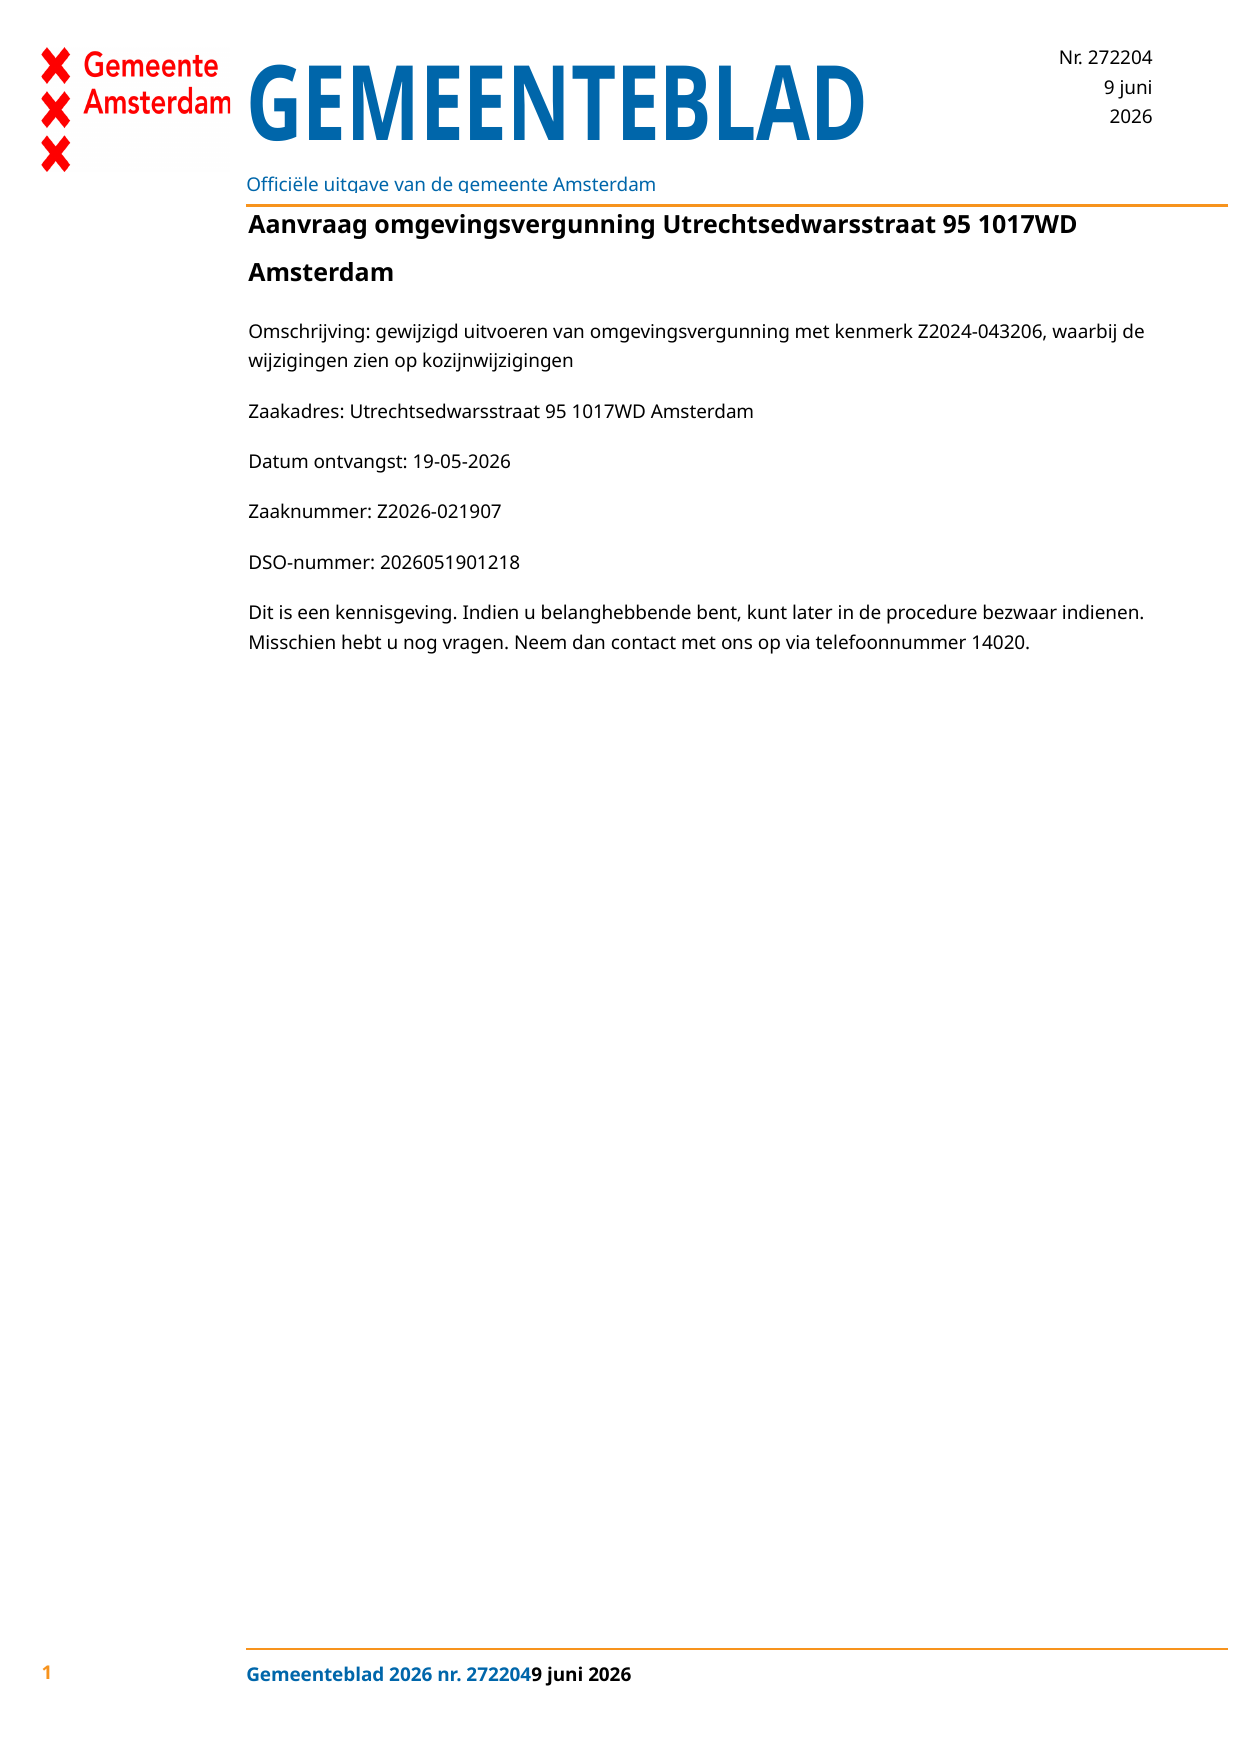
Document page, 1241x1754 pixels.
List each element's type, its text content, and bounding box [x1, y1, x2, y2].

text Aanvraag omgevingsvergunning Utrechtsedwarsstraat 95 1017WD Amsterdam [248, 207, 1152, 288]
text Zaakadres: Utrechtsedwarsstraat 95 1017WD Amsterdam [248, 398, 1152, 424]
text Datum ontvangst: 19-05-2026 [248, 448, 1152, 474]
text Omschrijving: gewijzigd uitvoeren van omgevingsvergunning met kenmerk Z2024-043206, waarbij de wijzigingen zien op kozijnwijzigingen [248, 318, 1152, 373]
text Dit is een kennisgeving. Indien u belanghebbende bent, kunt later in de procedure bezwaar indienen. Misschien hebt u nog vragen. Neem dan contact met ons op via telefoonnummer 14020. [248, 599, 1152, 655]
text Zaaknummer: Z2026-021907 [248, 499, 1152, 524]
text DSO-nummer: 2026051901218 [248, 549, 1152, 575]
picture [41, 47, 231, 172]
